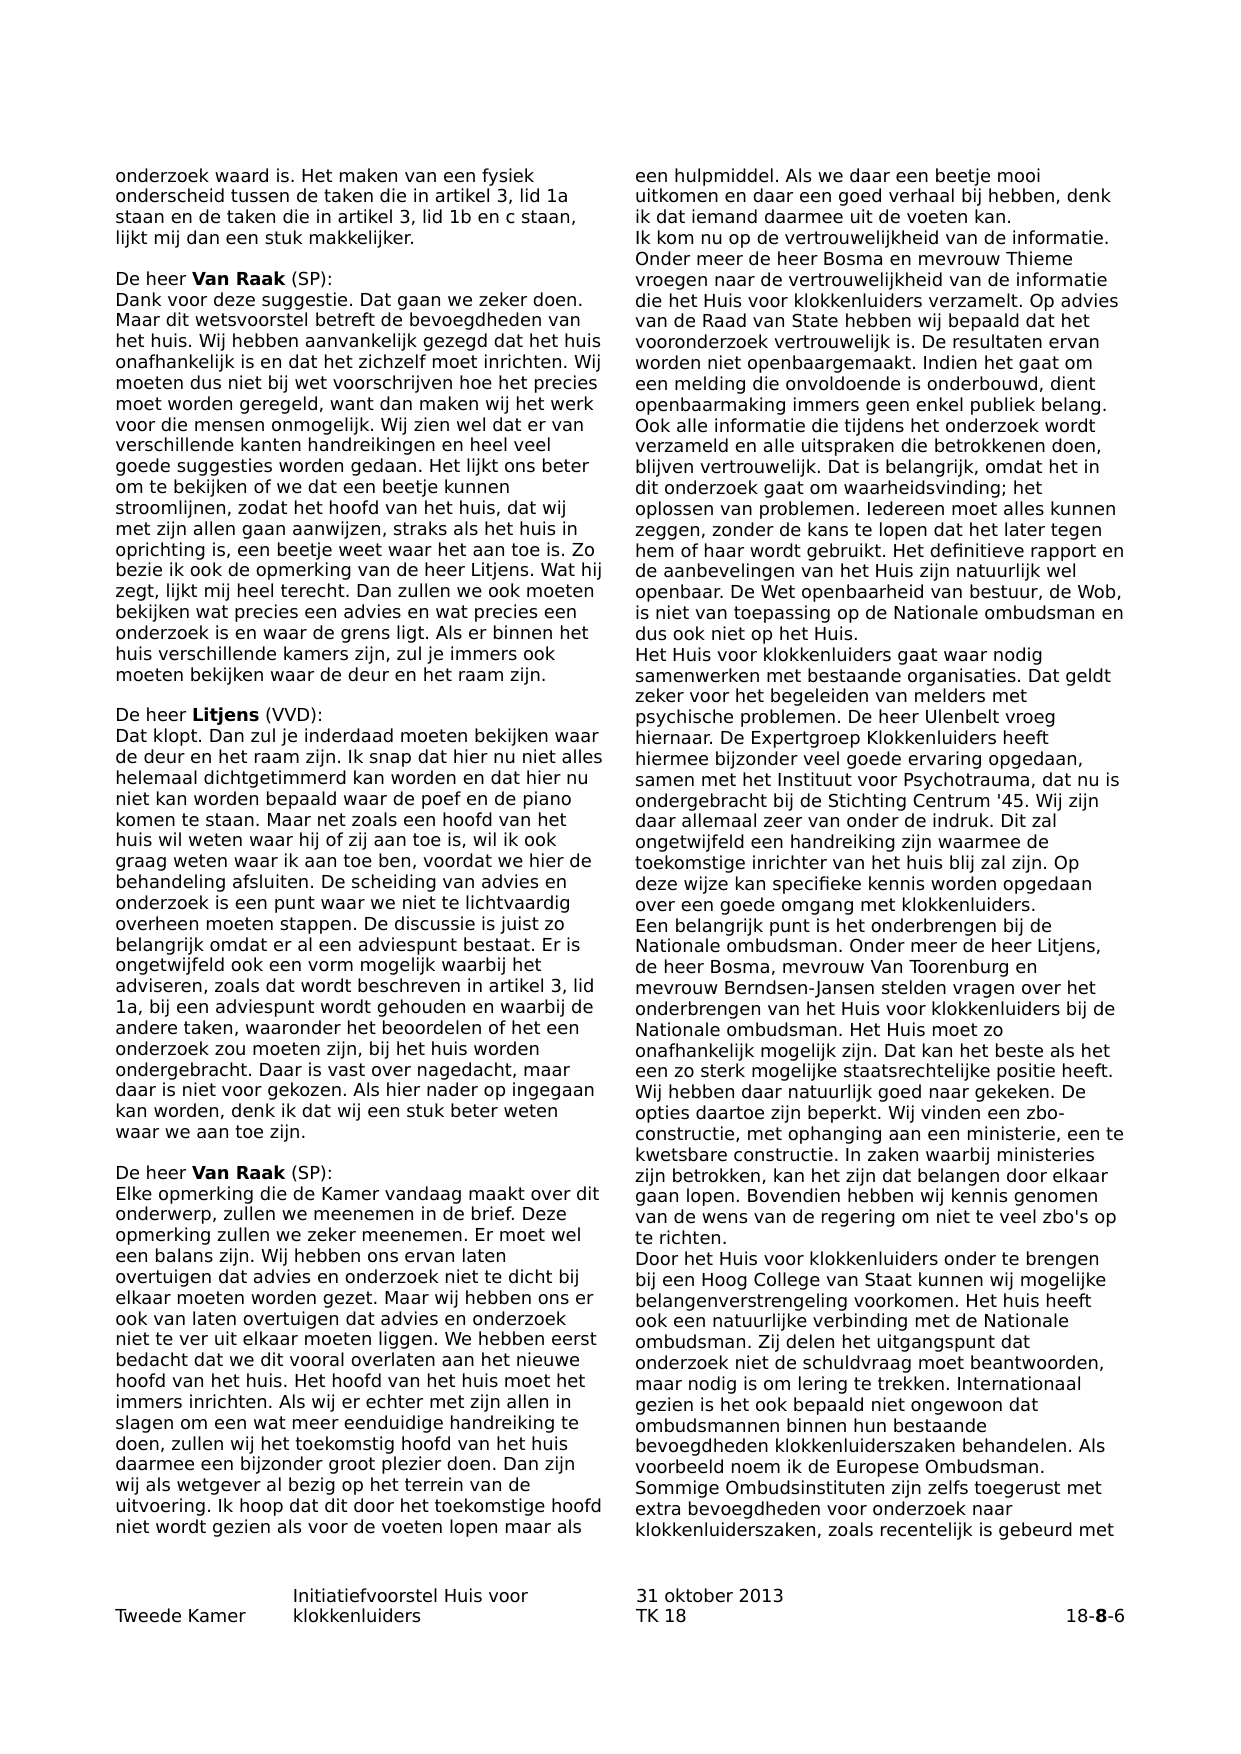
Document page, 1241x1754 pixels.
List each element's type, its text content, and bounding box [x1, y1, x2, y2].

text De heer Litjens (VVD): [115, 705, 605, 726]
text Elke opmerking die de Kamer vandaag maakt over dit onderwerp, zullen we meenemen in de brief. Deze opmerking zullen we zeker meenemen. Er moet wel een balans zijn. Wij hebben ons ervan laten overtuigen dat advies en onderzoek niet te dicht bij elkaar moeten worden gezet. Maar wij hebben ons er ook van laten overtuigen dat advies en onderzoek niet te ver uit elkaar moeten liggen. We hebben eerst bedacht dat we dit vooral overlaten aan het nieuwe hoofd van het huis. Het hoofd van het huis moet het immers inrichten. Als wij er echter met zijn allen in slagen om een wat meer eenduidige handreiking te doen, zullen wij het toekomstig hoofd van het huis daarmee een bijzonder groot plezier doen. Dan zijn wij als wetgever al bezig op het terrein van de uitvoering. Ik hoop dat dit door het toekomstige hoofd niet wordt gezien als voor de voeten lopen maar als [115, 1183, 605, 1537]
text Een belangrijk punt is het onderbrengen bij de Nationale ombudsman. Onder meer de heer Litjens, de heer Bosma, mevrouw Van Toorenburg en mevrouw Berndsen-Jansen stelden vragen over het onderbrengen van het Huis voor klokkenluiders bij de Nationale ombudsman. Het Huis moet zo onafhankelijk mogelijk zijn. Dat kan het beste als het een zo sterk mogelijke staatsrechtelijke positie heeft. Wij hebben daar natuurlijk goed naar gekeken. De opties daartoe zijn beperkt. Wij vinden een zbo-constructie, met ophanging aan een ministerie, een te kwetsbare constructie. In zaken waarbij ministeries zijn betrokken, kan het zijn dat belangen door elkaar gaan lopen. Bovendien hebben wij kennis genomen van de wens van de regering om niet te veel zbo's op te richten. [635, 915, 1125, 1249]
text Dat klopt. Dan zul je inderdaad moeten bekijken waar de deur en het raam zijn. Ik snap dat hier nu niet alles helemaal dichtgetimmerd kan worden en dat hier nu niet kan worden bepaald waar de poef en de piano komen te staan. Maar net zoals een hoofd van het huis wil weten waar hij of zij aan toe is, wil ik ook graag weten waar ik aan toe ben, voordat we hier de behandeling afsluiten. De scheiding van advies en onderzoek is een punt waar we niet te lichtvaardig overheen moeten stappen. De discussie is juist zo belangrijk omdat er al een adviespunt bestaat. Er is ongetwijfeld ook een vorm mogelijk waarbij het adviseren, zoals dat wordt beschreven in artikel 3, lid 1a, bij een adviespunt wordt gehouden en waarbij de andere taken, waaronder het beoordelen of het een onderzoek zou moeten zijn, bij het huis worden ondergebracht. Daar is vast over nagedacht, maar daar is niet voor gekozen. Als hier nader op ingegaan kan worden, denk ik dat wij een stuk beter weten waar we aan toe zijn. [115, 726, 605, 1143]
text Dank voor deze suggestie. Dat gaan we zeker doen. Maar dit wetsvoorstel betreft de bevoegdheden van het huis. Wij hebben aanvankelijk gezegd dat het huis onafhankelijk is en dat het zichzelf moet inrichten. Wij moeten dus niet bij wet voorschrijven hoe het precies moet worden geregeld, want dan maken wij het werk voor die mensen onmogelijk. Wij zien wel dat er van verschillende kanten handreikingen en heel veel goede suggesties worden gedaan. Het lijkt ons beter om te bekijken of we dat een beetje kunnen stroomlijnen, zodat het hoofd van het huis, dat wij met zijn allen gaan aanwijzen, straks als het huis in oprichting is, een beetje weet waar het aan toe is. Zo bezie ik ook de opmerking van de heer Litjens. Wat hij zegt, lijkt mij heel terecht. Dan zullen we ook moeten bekijken wat precies een advies en wat precies een onderzoek is en waar de grens ligt. Als er binnen het huis verschillende kamers zijn, zul je immers ook moeten bekijken waar de deur en het raam zijn. [115, 289, 605, 685]
text Ik kom nu op de vertrouwelijkheid van de informatie. Onder meer de heer Bosma en mevrouw Thieme vroegen naar de vertrouwelijkheid van de informatie die het Huis voor klokkenluiders verzamelt. Op advies van de Raad van State hebben wij bepaald dat het vooronderzoek vertrouwelijk is. De resultaten ervan worden niet openbaargemaakt. Indien het gaat om een melding die onvoldoende is onderbouwd, dient openbaarmaking immers geen enkel publiek belang. Ook alle informatie die tijdens het onderzoek wordt verzameld en alle uitspraken die betrokkenen doen, blijven vertrouwelijk. Dat is belangrijk, omdat het in dit onderzoek gaat om waarheidsvinding; het oplossen van problemen. Iedereen moet alles kunnen zeggen, zonder de kans te lopen dat het later tegen hem of haar wordt gebruikt. Het definitieve rapport en de aanbevelingen van het Huis zijn natuurlijk wel openbaar. De Wet openbaarheid van bestuur, de Wob, is niet van toepassing op de Nationale ombudsman en dus ook niet op het Huis. [635, 228, 1125, 644]
text onderzoek waard is. Het maken van een fysiek onderscheid tussen de taken die in artikel 3, lid 1a staan en de taken die in artikel 3, lid 1b en c staan, lijkt mij dan een stuk makkelijker. [115, 165, 605, 249]
text De heer Van Raak (SP): [115, 269, 605, 289]
text Door het Huis voor klokkenluiders onder te brengen bij een Hoog College van Staat kunnen wij mogelijke belangenverstrengeling voorkomen. Het huis heeft ook een natuurlijke verbinding met de Nationale ombudsman. Zij delen het uitgangspunt dat onderzoek niet de schuldvraag moet beantwoorden, maar nodig is om lering te trekken. Internationaal gezien is het ook bepaald niet ongewoon dat ombudsmannen binnen hun bestaande bevoegdheden klokkenluiderszaken behandelen. Als voorbeeld noem ik de Europese Ombudsman. Sommige Ombudsinstituten zijn zelfs toegerust met extra bevoegdheden voor onderzoek naar klokkenluiderszaken, zoals recentelijk is gebeurd met [635, 1249, 1125, 1540]
text een hulpmiddel. Als we daar een beetje mooi uitkomen en daar een goed verhaal bij hebben, denk ik dat iemand daarmee uit de voeten kan. [635, 165, 1125, 228]
text Het Huis voor klokkenluiders gaat waar nodig samenwerken met bestaande organisaties. Dat geldt zeker voor het begeleiden van melders met psychische problemen. De heer Ulenbelt vroeg hiernaar. De Expertgroep Klokkenluiders heeft hiermee bijzonder veel goede ervaring opgedaan, samen met het Instituut voor Psychotrauma, dat nu is ondergebracht bij de Stichting Centrum '45. Wij zijn daar allemaal zeer van onder de indruk. Dit zal ongetwijfeld een handreiking zijn waarmee de toekomstige inrichter van het huis blij zal zijn. Op deze wijze kan specifieke kennis worden opgedaan over een goede omgang met klokkenluiders. [635, 644, 1125, 915]
text De heer Van Raak (SP): [115, 1163, 605, 1183]
